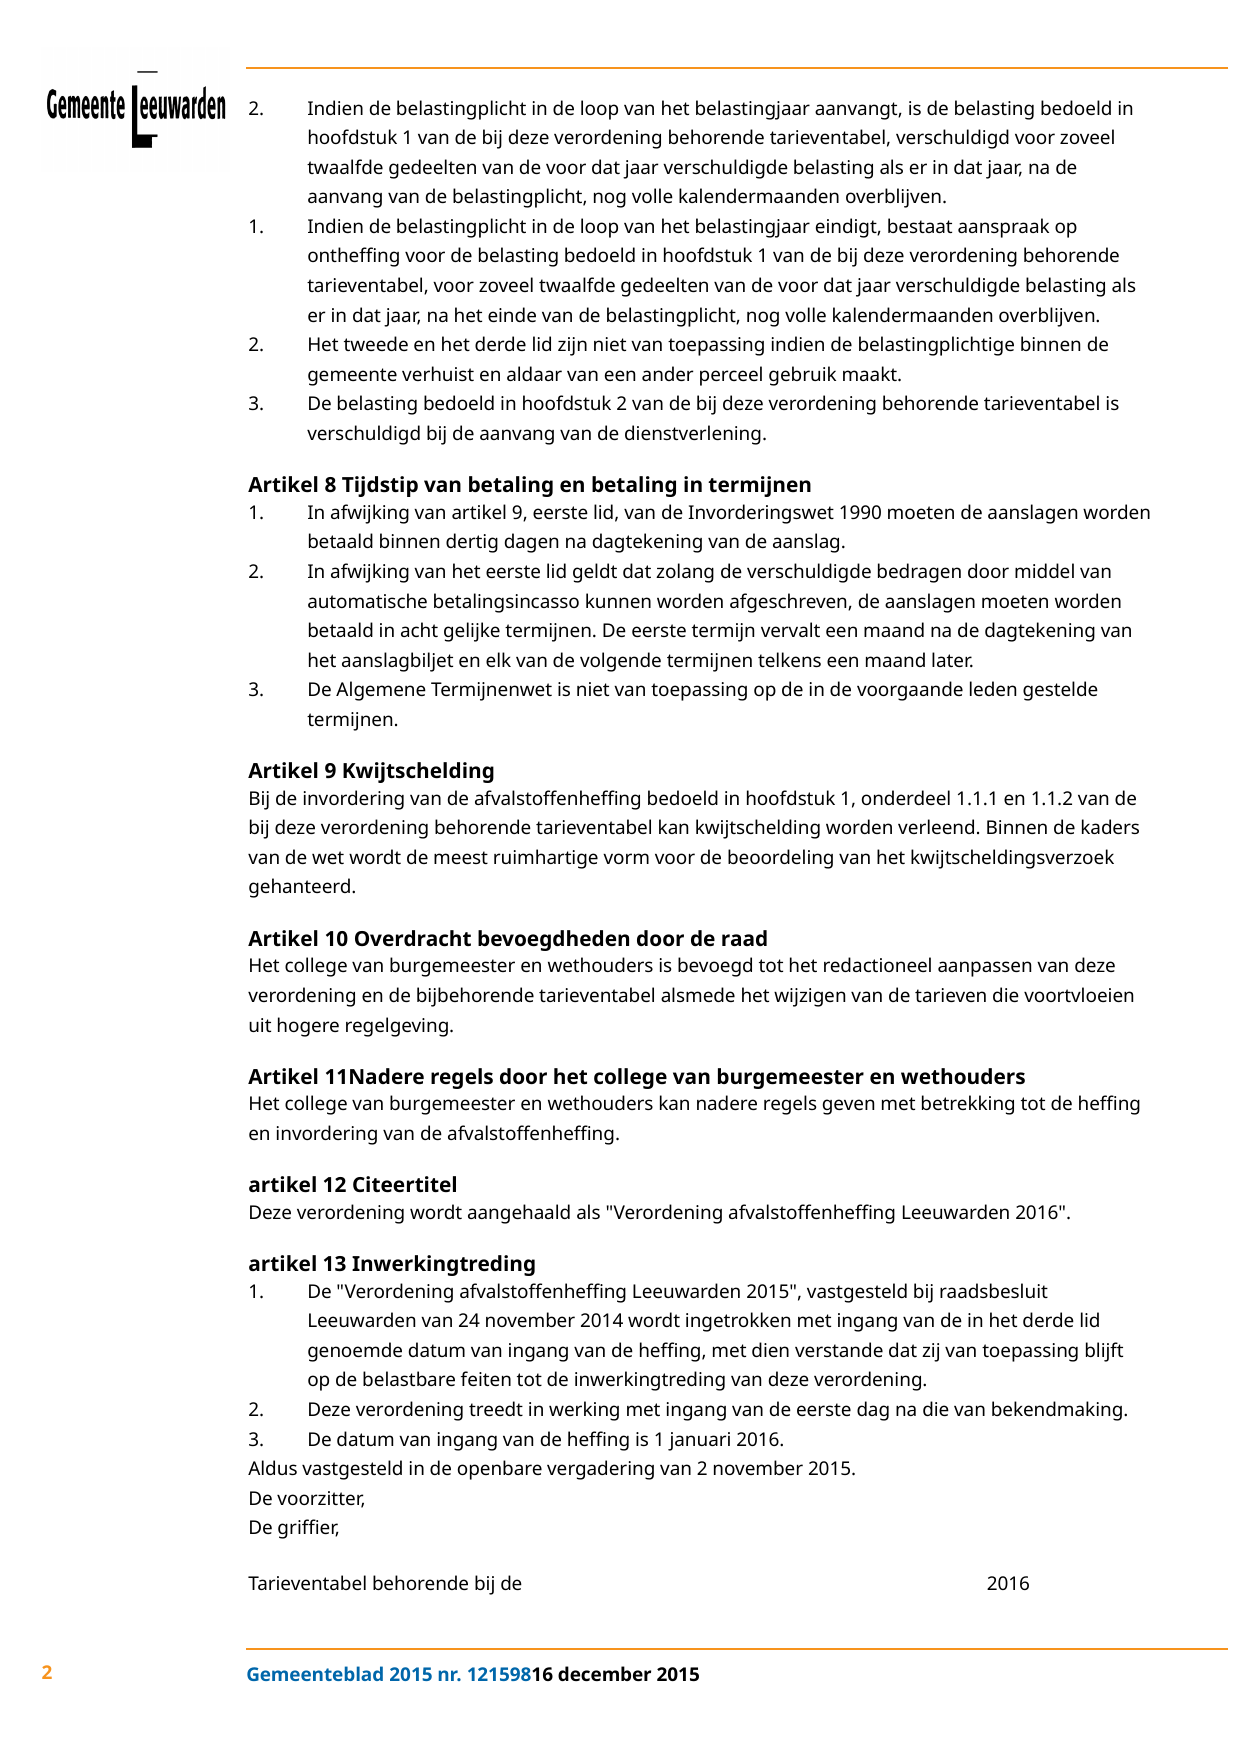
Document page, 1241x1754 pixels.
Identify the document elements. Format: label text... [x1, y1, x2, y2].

text De voorzitter, [248, 1485, 1152, 1511]
table_header [248, 1544, 413, 1570]
text artikel 12 Citeertitel [248, 1171, 1152, 1199]
text Artikel 10 Overdracht bevoegdheden door de raad [248, 924, 1152, 953]
list Het tweede en het derde lid zijn niet van toepassing indien de belastingplichtige binnen de gemeente verhuist en aldaar van een ander perceel gebruik maakt. [248, 331, 1152, 387]
list De Algemene Termijnenwet is niet van toepassing op de in de voorgaande leden gestelde termijnen. [248, 677, 1152, 732]
picture [41, 47, 231, 172]
text Artikel 9 Kwijtschelding [248, 757, 1152, 785]
list In afwijking van het eerste lid geldt dat zolang de verschuldigde bedragen door middel van automatische betalingsincasso kunnen worden afgeschreven, de aanslagen moeten worden betaald in acht gelijke termijnen. De eerste termijn vervalt een maand na de dagtekening van het aanslagbiljet en elk van de volgende termijnen telkens een maand later. [248, 558, 1152, 673]
list Indien de belastingplicht in de loop van het belastingjaar eindigt, bestaat aanspraak op ontheffing voor de belasting bedoeld in hoofdstuk 1 van de bij deze verordening behorende tarieventabel, voor zoveel twaalfde gedeelten van de voor dat jaar verschuldigde belasting als er in dat jaar, na het einde van de belastingplicht, nog volle kalendermaanden overblijven. [248, 213, 1152, 328]
text Het college van burgemeester en wethouders kan nadere regels geven met betrekking tot de heffing en invordering van de afvalstoffenheffing. [248, 1091, 1152, 1146]
table_header [987, 1544, 1152, 1570]
text Artikel 11Nadere regels door het college van burgemeester en wethouders [248, 1062, 1152, 1091]
text Bij de invordering van de afvalstoffenheffing bedoeld in hoofdstuk 1, onderdeel 1.1.1 en 1.1.2 van de bij deze verordening behorende tarieventabel kan kwijtschelding worden verleend. Binnen de kaders van de wet wordt de meest ruimhartige vorm voor de beoordeling van het kwijtscheldingsverzoek gehanteerd. [248, 785, 1152, 899]
list In afwijking van artikel 9, eerste lid, van de Invorderingswet 1990 moeten de aanslagen worden betaald binnen dertig dagen na dagtekening van de aanslag. [248, 499, 1152, 554]
text Aldus vastgesteld in de openbare vergadering van 2 november 2015. [248, 1455, 1152, 1481]
list Deze verordening treedt in werking met ingang van de eerste dag na die van bekendmaking. [248, 1396, 1152, 1422]
text De griffier, [248, 1514, 1152, 1540]
list De datum van ingang van de heffing is 1 januari 2016. [248, 1426, 1152, 1452]
table_cell 2016 [987, 1570, 1152, 1596]
text Het college van burgemeester en wethouders is bevoegd tot het redactioneel aanpassen van deze verordening en de bijbehorende tarieventabel alsmede het wijzigen van de tarieven die voortvloeien uit hogere regelgeving. [248, 953, 1152, 1037]
text Deze verordening wordt aangehaald als "Verordening afvalstoffenheffing Leeuwarden 2016". [248, 1199, 1152, 1225]
table_cell Tarieventabel behorende bij de [248, 1570, 987, 1596]
list Indien de belastingplicht in de loop van het belastingjaar aanvangt, is de belasting bedoeld in hoofdstuk 1 van de bij deze verordening behorende tarieventabel, verschuldigd voor zoveel twaalfde gedeelten van de voor dat jaar verschuldigde belasting als er in dat jaar, na de aanvang van de belastingplicht, nog volle kalendermaanden overblijven. [248, 95, 1152, 209]
text Artikel 8 Tijdstip van betaling en betaling in termijnen [248, 471, 1152, 499]
list De "Verordening afvalstoffenheffing Leeuwarden 2015", vastgesteld bij raadsbesluit Leeuwarden van 24 november 2014 wordt ingetrokken met ingang van de in het derde lid genoemde datum van ingang van de heffing, met dien verstande dat zij van toepassing blijft op de belastbare feiten tot de inwerkingtreding van deze verordening. [248, 1278, 1152, 1392]
list De belasting bedoeld in hoofdstuk 2 van de bij deze verordening behorende tarieventabel is verschuldigd bij de aanvang van de dienstverlening. [248, 391, 1152, 446]
table_header [413, 1544, 987, 1570]
text artikel 13 Inwerkingtreding [248, 1249, 1152, 1278]
